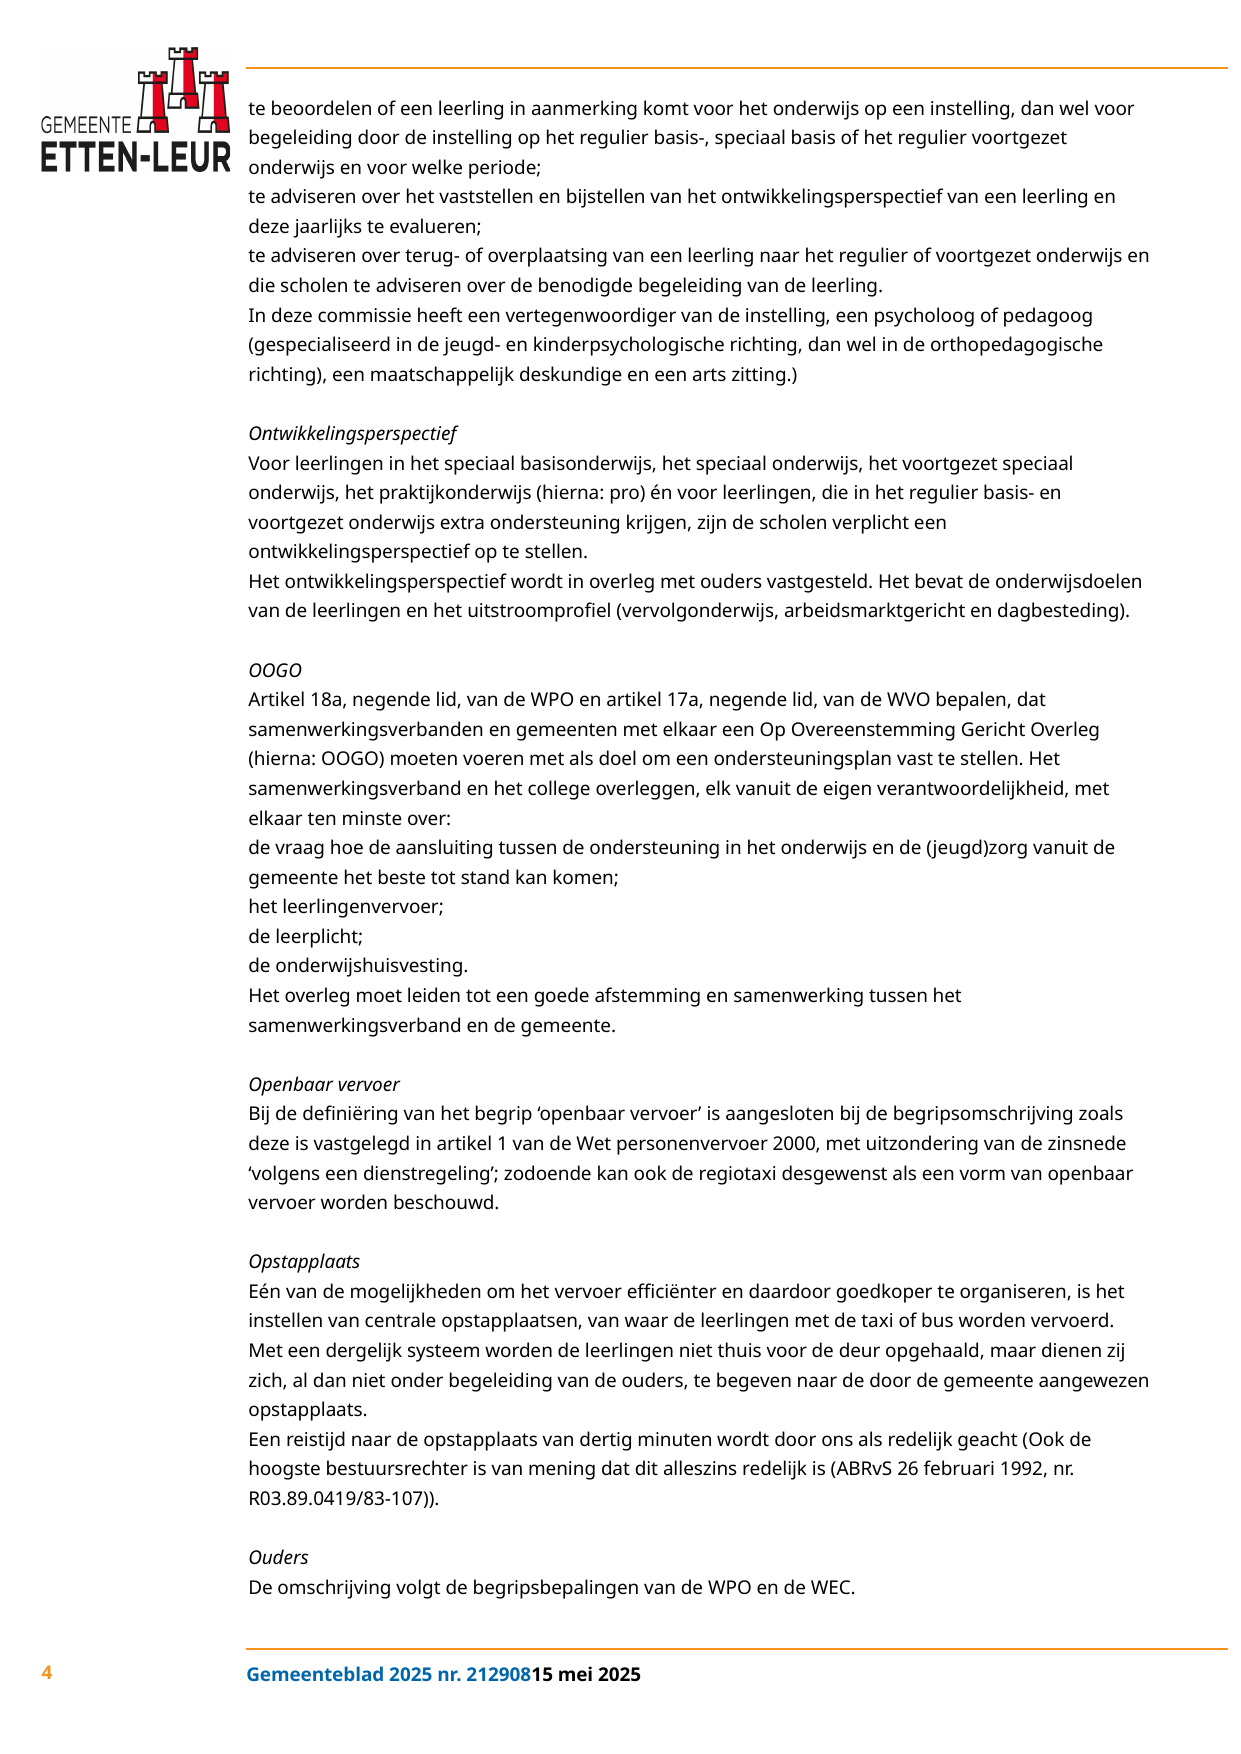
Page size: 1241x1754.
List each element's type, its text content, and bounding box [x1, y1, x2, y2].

text Openbaar vervoer [248, 1071, 1152, 1097]
text Ouders [248, 1544, 1152, 1570]
text Bij de definiëring van het begrip ‘openbaar vervoer’ is aangesloten bij de begripsomschrijving zoals deze is vastgelegd in artikel 1 van de Wet personenvervoer 2000, met uitzondering van de zinsnede ‘volgens een dienstregeling’; zodoende kan ook de regiotaxi desgewenst als een vorm van openbaar vervoer worden beschouwd. [248, 1101, 1152, 1215]
text de onderwijshuisvesting. [248, 953, 1152, 978]
picture [41, 47, 231, 172]
text Ontwikkelingsperspectief [248, 420, 1152, 446]
text OOGO [248, 657, 1152, 683]
text Artikel 18a, negende lid, van de WPO en artikel 17a, negende lid, van de WVO bepalen, dat samenwerkingsverbanden en gemeenten met elkaar een Op Overeenstemming Gericht Overleg (hierna: OOGO) moeten voeren met als doel om een ondersteuningsplan vast te stellen. Het samenwerkingsverband en het college overleggen, elk vanuit de eigen verantwoordelijkheid, met elkaar ten minste over: [248, 686, 1152, 831]
text De omschrijving volgt de begripsbepalingen van de WPO en de WEC. [248, 1574, 1152, 1600]
text te adviseren over terug- of overplaatsing van een leerling naar het regulier of voortgezet onderwijs en die scholen te adviseren over de benodigde begeleiding van de leerling. [248, 243, 1152, 298]
text de leerplicht; [248, 923, 1152, 949]
text Het overleg moet leiden tot een goede afstemming en samenwerking tussen het samenwerkingsverband en de gemeente. [248, 982, 1152, 1038]
text Het ontwikkelingsperspectief wordt in overleg met ouders vastgesteld. Het bevat de onderwijsdoelen van de leerlingen en het uitstroomprofiel (vervolgonderwijs, arbeidsmarktgericht en dagbesteding). [248, 568, 1152, 623]
text Voor leerlingen in het speciaal basisonderwijs, het speciaal onderwijs, het voortgezet speciaal onderwijs, het praktijkonderwijs (hierna: pro) én voor leerlingen, die in het regulier basis- en voortgezet onderwijs extra ondersteuning krijgen, zijn de scholen verplicht een ontwikkelingsperspectief op te stellen. [248, 450, 1152, 564]
text Opstapplaats [248, 1248, 1152, 1274]
text Eén van de mogelijkheden om het vervoer efficiënter en daardoor goedkoper te organiseren, is het instellen van centrale opstapplaatsen, van waar de leerlingen met de taxi of bus worden vervoerd. Met een dergelijk systeem worden de leerlingen niet thuis voor de deur opgehaald, maar dienen zij zich, al dan niet onder begeleiding van de ouders, te begeven naar de door de gemeente aangewezen opstapplaats. [248, 1278, 1152, 1422]
text de vraag hoe de aansluiting tussen de ondersteuning in het onderwijs en de (jeugd)zorg vanuit de gemeente het beste tot stand kan komen; [248, 834, 1152, 890]
text te beoordelen of een leerling in aanmerking komt voor het onderwijs op een instelling, dan wel voor begeleiding door de instelling op het regulier basis-, speciaal basis of het regulier voortgezet onderwijs en voor welke periode; [248, 95, 1152, 180]
text In deze commissie heeft een vertegenwoordiger van de instelling, een psycholoog of pedagoog (gespecialiseerd in de jeugd- en kinderpsychologische richting, dan wel in de orthopedagogische richting), een maatschappelijk deskundige en een arts zitting.) [248, 302, 1152, 387]
text Een reistijd naar de opstapplaats van dertig minuten wordt door ons als redelijk geacht (Ook de hoogste bestuursrechter is van mening dat dit alleszins redelijk is (ABRvS 26 februari 1992, nr. R03.89.0419/83-107)). [248, 1426, 1152, 1511]
text te adviseren over het vaststellen en bijstellen van het ontwikkelingsperspectief van een leerling en deze jaarlijks te evalueren; [248, 183, 1152, 239]
text het leerlingenvervoer; [248, 893, 1152, 919]
